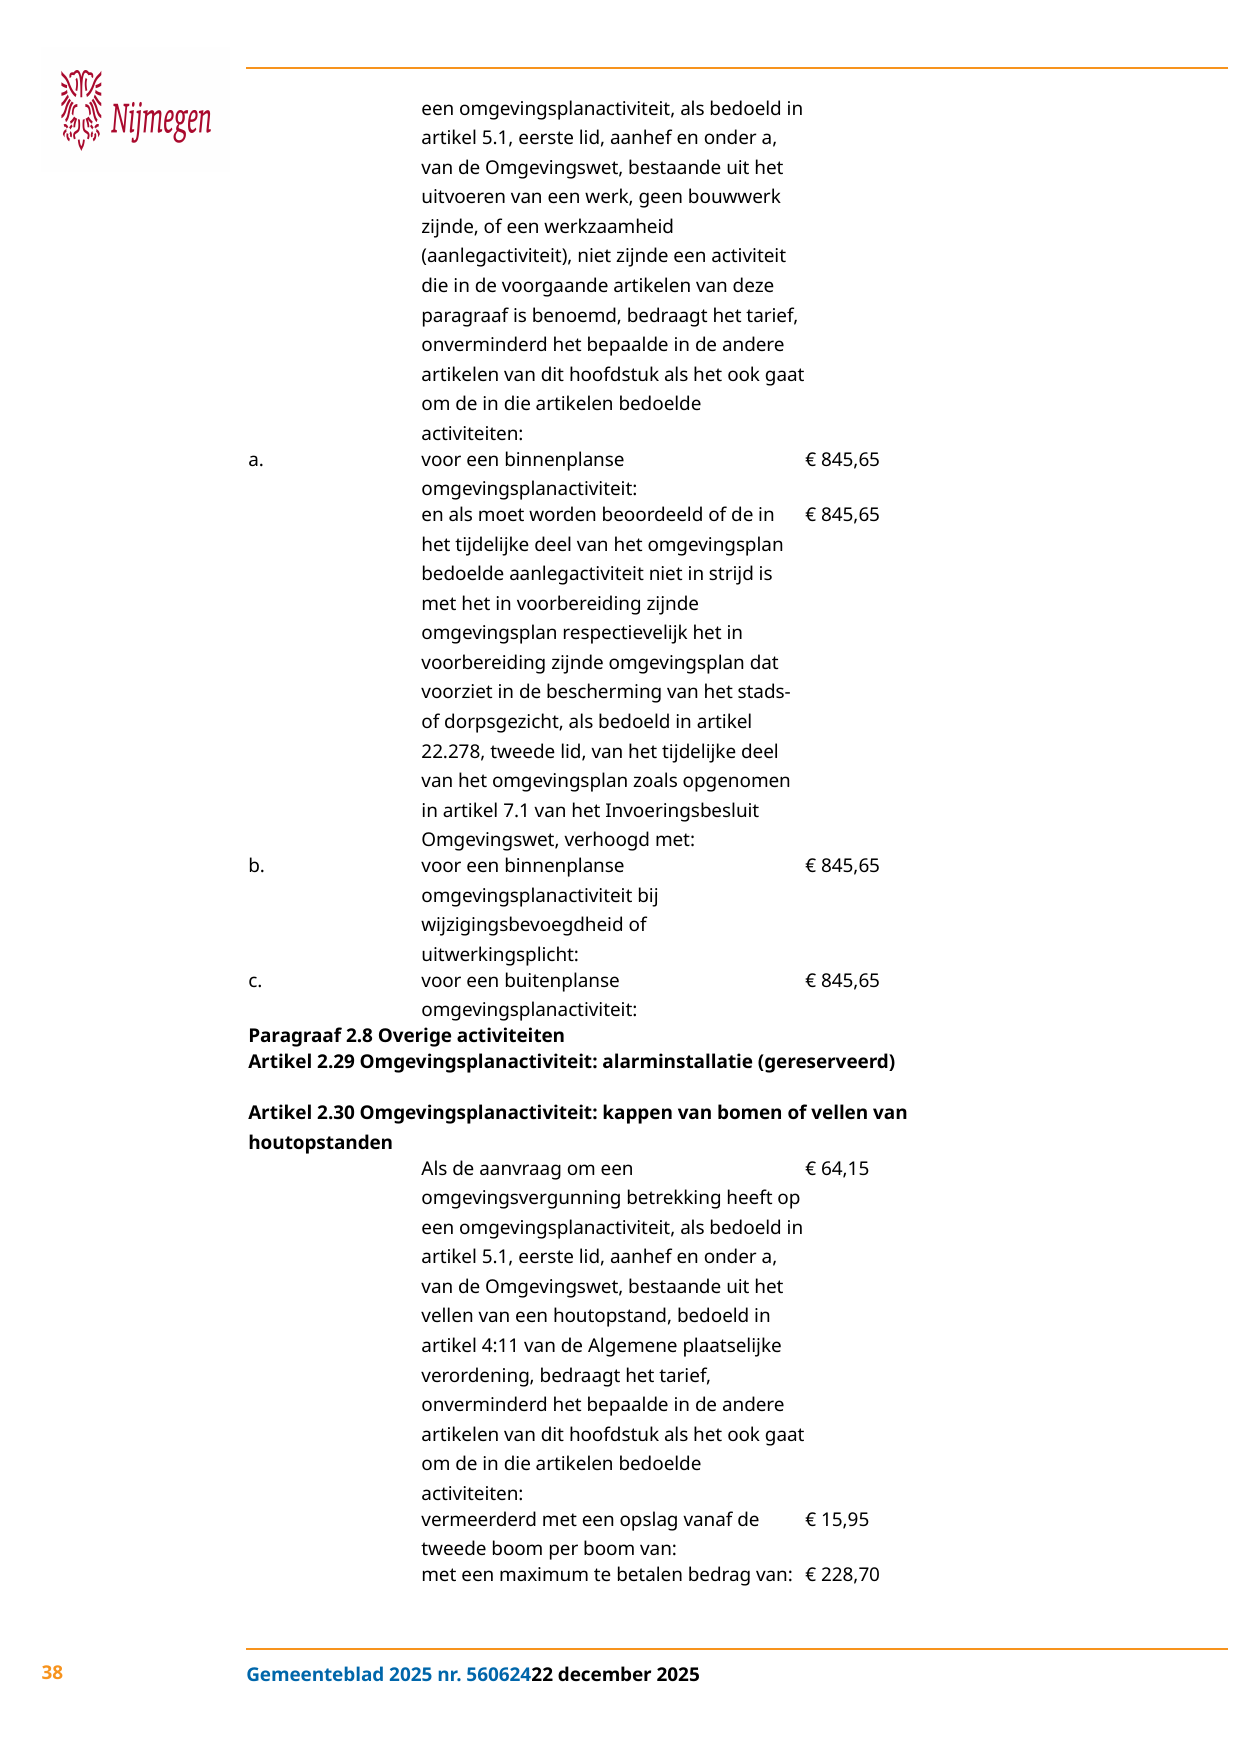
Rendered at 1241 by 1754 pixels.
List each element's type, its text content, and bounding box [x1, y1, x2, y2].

table_cell [979, 1155, 1152, 1506]
table_cell voor een binnenplanse omgevingsplanactiviteit: [421, 446, 805, 501]
table_cell Artikel 2.29 Omgevingsplanactiviteit: alarminstallatie (gereserveerd) [248, 1048, 978, 1074]
table_cell [979, 853, 1152, 967]
table_cell met een maximum te betalen bedrag van: [421, 1561, 805, 1587]
table_cell a. [248, 446, 421, 501]
table_cell b. [248, 853, 421, 967]
table_cell [248, 1506, 421, 1561]
table_cell en als moet worden beoordeeld of de in het tijdelijke deel van het omgevingsplan bedoelde aanlegactiviteit niet in strijd is met het in voorbereiding zijnde omgevingsplan respectievelijk het in voorbereiding zijnde omgevingsplan dat voorziet in de bescherming van het stads- of dorpsgezicht, als bedoeld in artikel 22.278, tweede lid, van het tijdelijke deel van het omgevingsplan zoals opgenomen in artikel 7.1 van het Invoeringsbesluit Omgevingswet, verhoogd met: [421, 501, 805, 852]
table_cell [248, 1561, 421, 1587]
table_cell [979, 1048, 1152, 1074]
table_cell € 845,65 [805, 446, 978, 501]
table_cell € 228,70 [805, 1561, 978, 1587]
table_cell [979, 446, 1152, 501]
table_cell € 845,65 [805, 501, 978, 852]
table_cell € 845,65 [805, 967, 978, 1022]
table_cell vermeerderd met een opslag vanaf de tweede boom per boom van: [421, 1506, 805, 1561]
table_cell [979, 95, 1152, 446]
table_cell Als de aanvraag om een omgevingsvergunning betrekking heeft op een omgevingsplanactiviteit, als bedoeld in artikel 5.1, eerste lid, aanhef en onder a, van de Omgevingswet, bestaande uit het vellen van een houtopstand, bedoeld in artikel 4:11 van de Algemene plaatselijke verordening, bedraagt het tarief, onverminderd het bepaalde in de andere artikelen van dit hoofdstuk als het ook gaat om de in die artikelen bedoelde activiteiten: [421, 1155, 805, 1506]
table_cell voor een buitenplanse omgevingsplanactiviteit: [421, 967, 805, 1022]
table_cell voor een binnenplanse omgevingsplanactiviteit bij wijzigingsbevoegdheid of uitwerkingsplicht: [421, 853, 805, 967]
table_cell € 845,65 [805, 853, 978, 967]
table_cell c. [248, 967, 421, 1022]
table_cell [248, 1074, 421, 1099]
table_cell [248, 501, 421, 852]
table_cell [979, 1561, 1152, 1587]
table_cell [248, 95, 421, 446]
table_cell [979, 501, 1152, 852]
table_cell een omgevingsplanactiviteit, als bedoeld in artikel 5.1, eerste lid, aanhef en onder a, van de Omgevingswet, bestaande uit het uitvoeren van een werk, geen bouwwerk zijnde, of een werkzaamheid (aanlegactiviteit), niet zijnde een activiteit die in de voorgaande artikelen van deze paragraaf is benoemd, bedraagt het tarief, onverminderd het bepaalde in de andere artikelen van dit hoofdstuk als het ook gaat om de in die artikelen bedoelde activiteiten: [421, 95, 805, 446]
table_cell [248, 1155, 421, 1506]
table_cell Artikel 2.30 Omgevingsplanactiviteit: kappen van bomen of vellen van houtopstanden [248, 1099, 978, 1155]
table_cell [979, 1506, 1152, 1561]
table_cell Paragraaf 2.8 Overige activiteiten [248, 1022, 1152, 1048]
table_cell [979, 1099, 1152, 1155]
table_cell [805, 1074, 978, 1099]
picture [41, 47, 231, 172]
table_cell [979, 1074, 1152, 1099]
table_cell € 15,95 [805, 1506, 978, 1561]
table_cell [805, 95, 978, 446]
table_cell € 64,15 [805, 1155, 978, 1506]
table_cell [421, 1074, 805, 1099]
table_cell [979, 967, 1152, 1022]
